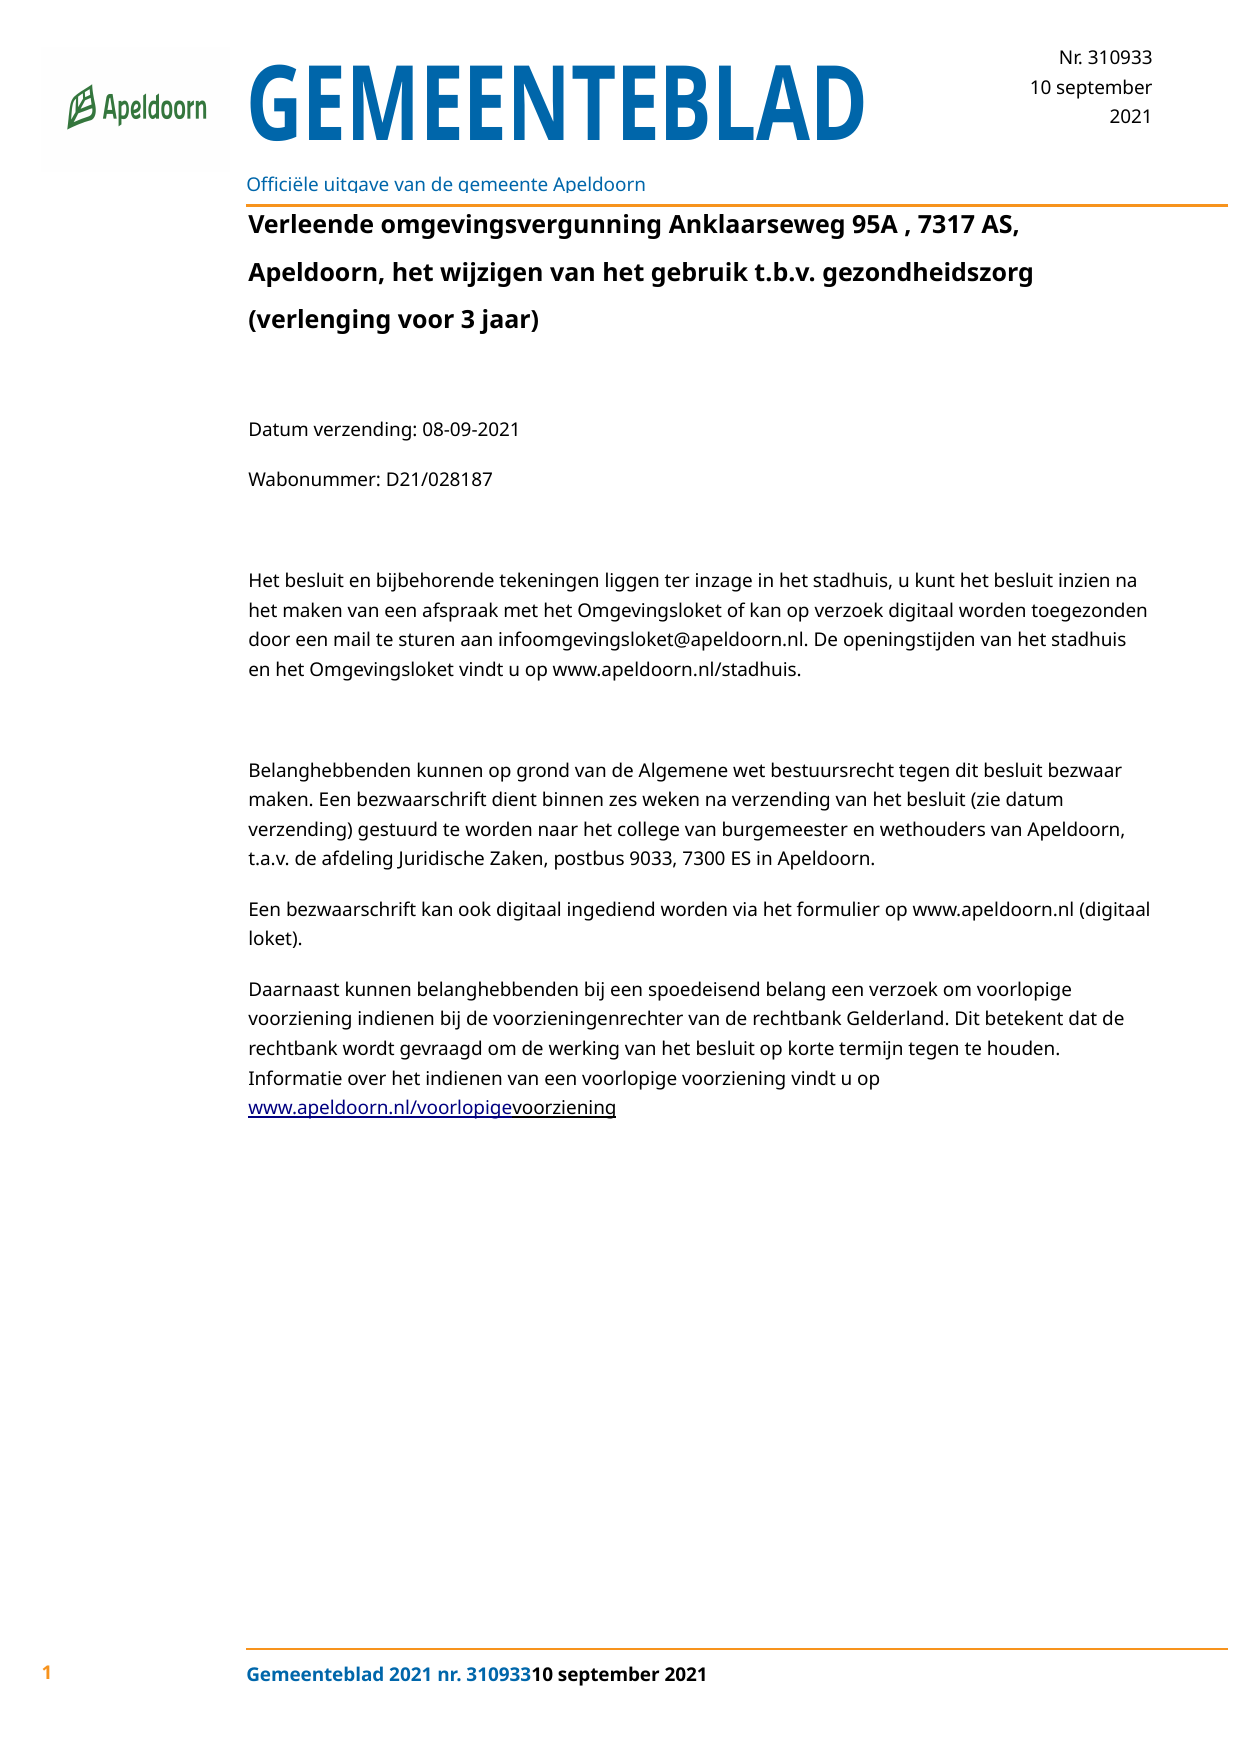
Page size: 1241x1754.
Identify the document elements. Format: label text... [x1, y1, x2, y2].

picture [41, 47, 231, 172]
text Een bezwaarschrift kan ook digitaal ingediend worden via het formulier op www.apeldoorn.nl (digitaal loket). [248, 896, 1152, 951]
text Belanghebbenden kunnen op grond van de Algemene wet bestuursrecht tegen dit besluit bezwaar maken. Een bezwaarschrift dient binnen zes weken na verzending van het besluit (zie datum verzending) gestuurd te worden naar het college van burgemeester en wethouders van Apeldoorn, t.a.v. de afdeling Juridische Zaken, postbus 9033, 7300 ES in Apeldoorn. [248, 757, 1152, 871]
text Datum verzending: 08-09-2021 [248, 416, 1152, 442]
text Het besluit en bijbehorende tekeningen liggen ter inzage in het stadhuis, u kunt het besluit inzien na het maken van een afspraak met het Omgevingsloket of kan op verzoek digitaal worden toegezonden door een mail te sturen aan infoomgevingsloket@apeldoorn.nl. De openingstijden van het stadhuis en het Omgevingsloket vindt u op www.apeldoorn.nl/stadhuis. [248, 567, 1152, 682]
text Wabonummer: D21/028187 [248, 466, 1152, 492]
text Verleende omgevingsvergunning Anklaarseweg 95A , 7317 AS, Apeldoorn, het wijzigen van het gebruik t.b.v. gezondheidszorg (verlenging voor 3 jaar) [248, 207, 1152, 336]
text Daarnaast kunnen belanghebbenden bij een spoedeisend belang een verzoek om voorlopige voorziening indienen bij de voorzieningenrechter van de rechtbank Gelderland. Dit betekent dat de rechtbank wordt gevraagd om de werking van het besluit op korte termijn tegen te houden. Informatie over het indienen van een voorlopige voorziening vindt u op www.apeldoorn.nl/voorlopigevoorziening [248, 976, 1152, 1120]
